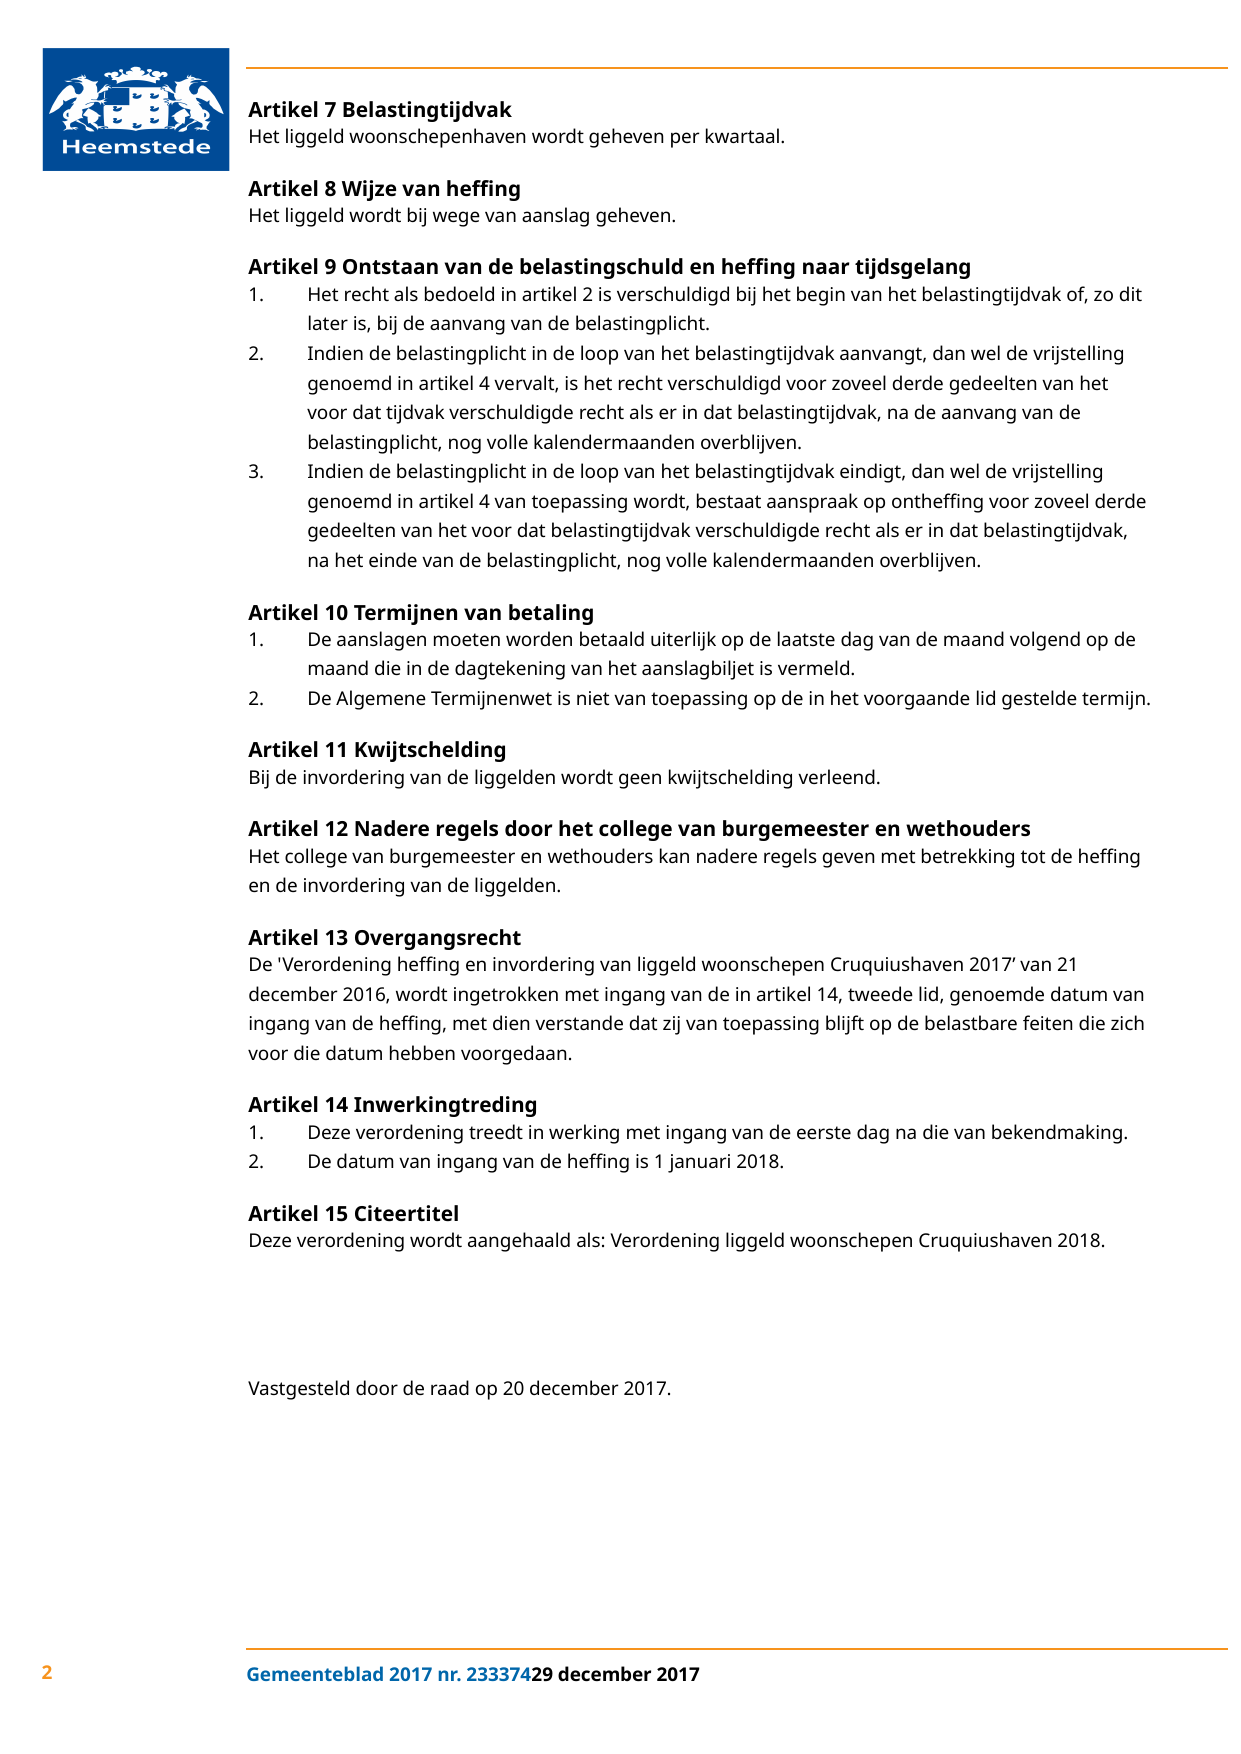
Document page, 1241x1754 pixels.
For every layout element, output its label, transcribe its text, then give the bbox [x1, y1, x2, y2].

text Artikel 8 Wijze van heffing [248, 174, 1152, 202]
list De datum van ingang van de heffing is 1 januari 2018. [248, 1148, 1152, 1174]
list Deze verordening treedt in werking met ingang van de eerste dag na die van bekendmaking. [248, 1119, 1152, 1145]
list Indien de belastingplicht in de loop van het belastingtijdvak aanvangt, dan wel de vrijstelling genoemd in artikel 4 vervalt, is het recht verschuldigd voor zoveel derde gedeelten van het voor dat tijdvak verschuldigde recht als er in dat belastingtijdvak, na de aanvang van de belastingplicht, nog volle kalendermaanden overblijven. [248, 340, 1152, 454]
list Het recht als bedoeld in artikel 2 is verschuldigd bij het begin van het belastingtijdvak of, zo dit later is, bij de aanvang van de belastingplicht. [248, 281, 1152, 336]
picture [41, 47, 231, 172]
text Het liggeld wordt bij wege van aanslag geheven. [248, 202, 1152, 228]
text De 'Verordening heffing en invordering van liggeld woonschepen Cruquiushaven 2017’ van 21 december 2016, wordt ingetrokken met ingang van de in artikel 14, tweede lid, genoemde datum van ingang van de heffing, met dien verstande dat zij van toepassing blijft op de belastbare feiten die zich voor die datum hebben voorgedaan. [248, 951, 1152, 1066]
text Deze verordening wordt aangehaald als: Verordening liggeld woonschepen Cruquiushaven 2018. [248, 1227, 1152, 1253]
text Artikel 14 Inwerkingtreding [248, 1091, 1152, 1119]
text Artikel 7 Belastingtijdvak [248, 95, 1152, 123]
text Artikel 12 Nadere regels door het college van burgemeester en wethouders [248, 814, 1152, 843]
text Artikel 15 Citeertitel [248, 1199, 1152, 1227]
text Artikel 13 Overgangsrecht [248, 923, 1152, 951]
text Bij de invordering van de liggelden wordt geen kwijtschelding verleend. [248, 764, 1152, 790]
text Het college van burgemeester en wethouders kan nadere regels geven met betrekking tot de heffing en de invordering van de liggelden. [248, 843, 1152, 898]
list Indien de belastingplicht in de loop van het belastingtijdvak eindigt, dan wel de vrijstelling genoemd in artikel 4 van toepassing wordt, bestaat aanspraak op ontheffing voor zoveel derde gedeelten van het voor dat belastingtijdvak verschuldigde recht als er in dat belastingtijdvak, na het einde van de belastingplicht, nog volle kalendermaanden overblijven. [248, 458, 1152, 573]
text Vastgesteld door de raad op 20 december 2017. [248, 1375, 1152, 1401]
text Artikel 9 Ontstaan van de belastingschuld en heffing naar tijdsgelang [248, 252, 1152, 281]
text Artikel 10 Termijnen van betaling [248, 598, 1152, 626]
text Artikel 11 Kwijtschelding [248, 736, 1152, 764]
list De aanslagen moeten worden betaald uiterlijk op de laatste dag van de maand volgend op de maand die in de dagtekening van het aanslagbiljet is vermeld. [248, 626, 1152, 681]
text Het liggeld woonschepenhaven wordt geheven per kwartaal. [248, 123, 1152, 149]
list De Algemene Termijnenwet is niet van toepassing op de in het voorgaande lid gestelde termijn. [248, 685, 1152, 711]
